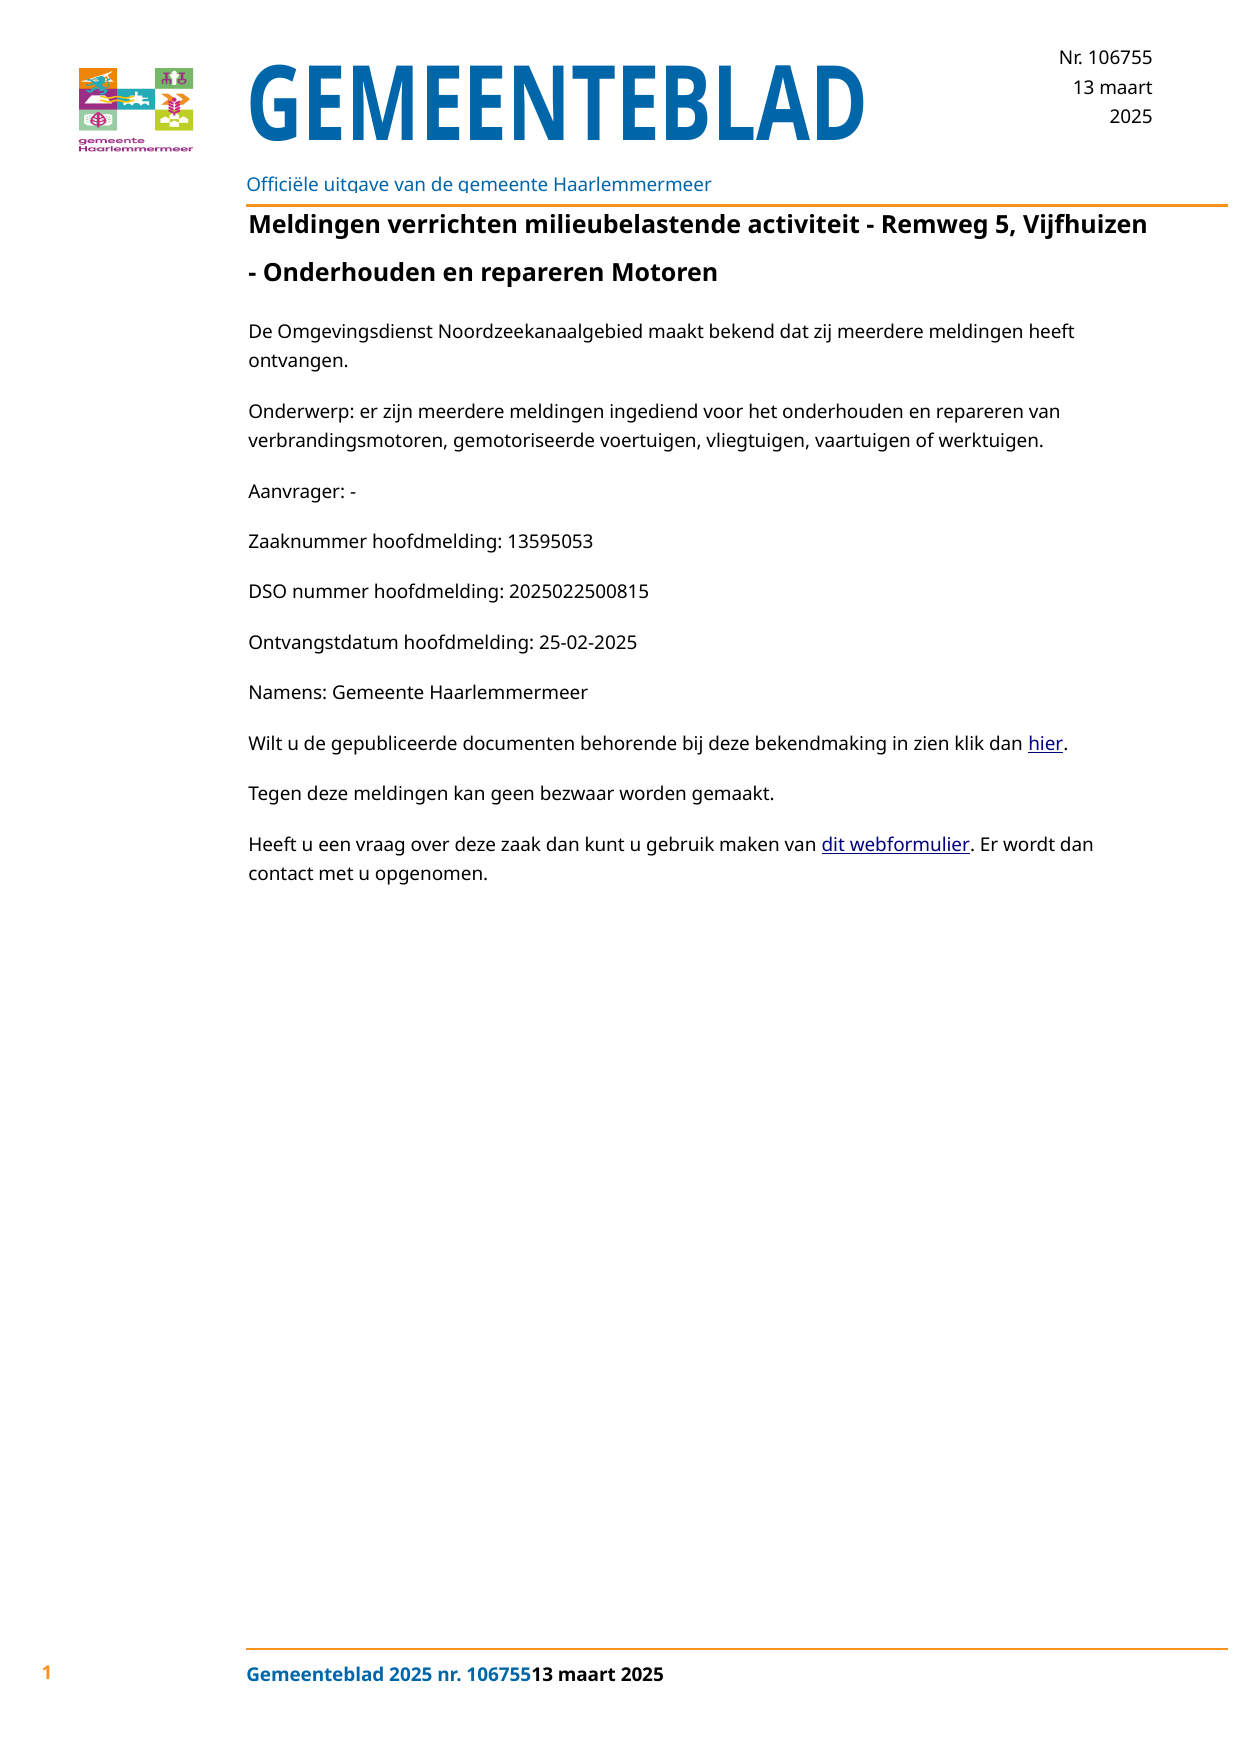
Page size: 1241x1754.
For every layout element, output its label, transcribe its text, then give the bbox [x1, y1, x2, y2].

text Aanvrager: - [248, 478, 1152, 504]
text De Omgevingsdienst Noordzeekanaalgebied maakt bekend dat zij meerdere meldingen heeft ontvangen. [248, 318, 1152, 373]
text Ontvangstdatum hoofdmelding: 25-02-2025 [248, 629, 1152, 655]
text Namens: Gemeente Haarlemmermeer [248, 679, 1152, 705]
picture [41, 47, 231, 172]
text Tegen deze meldingen kan geen bezwaar worden gemaakt. [248, 780, 1152, 806]
text DSO nummer hoofdmelding: 2025022500815 [248, 579, 1152, 604]
text Wilt u de gepubliceerde documenten behorende bij deze bekendmaking in zien klik dan hier. [248, 730, 1152, 756]
text Heeft u een vraag over deze zaak dan kunt u gebruik maken van dit webformulier. Er wordt dan contact met u opgenomen. [248, 831, 1152, 886]
text Zaaknummer hoofdmelding: 13595053 [248, 528, 1152, 554]
text Onderwerp: er zijn meerdere meldingen ingediend voor het onderhouden en repareren van verbrandingsmotoren, gemotoriseerde voertuigen, vliegtuigen, vaartuigen of werktuigen. [248, 398, 1152, 453]
text Meldingen verrichten milieubelastende activiteit - Remweg 5, Vijfhuizen - Onderhouden en repareren Motoren [248, 207, 1152, 288]
